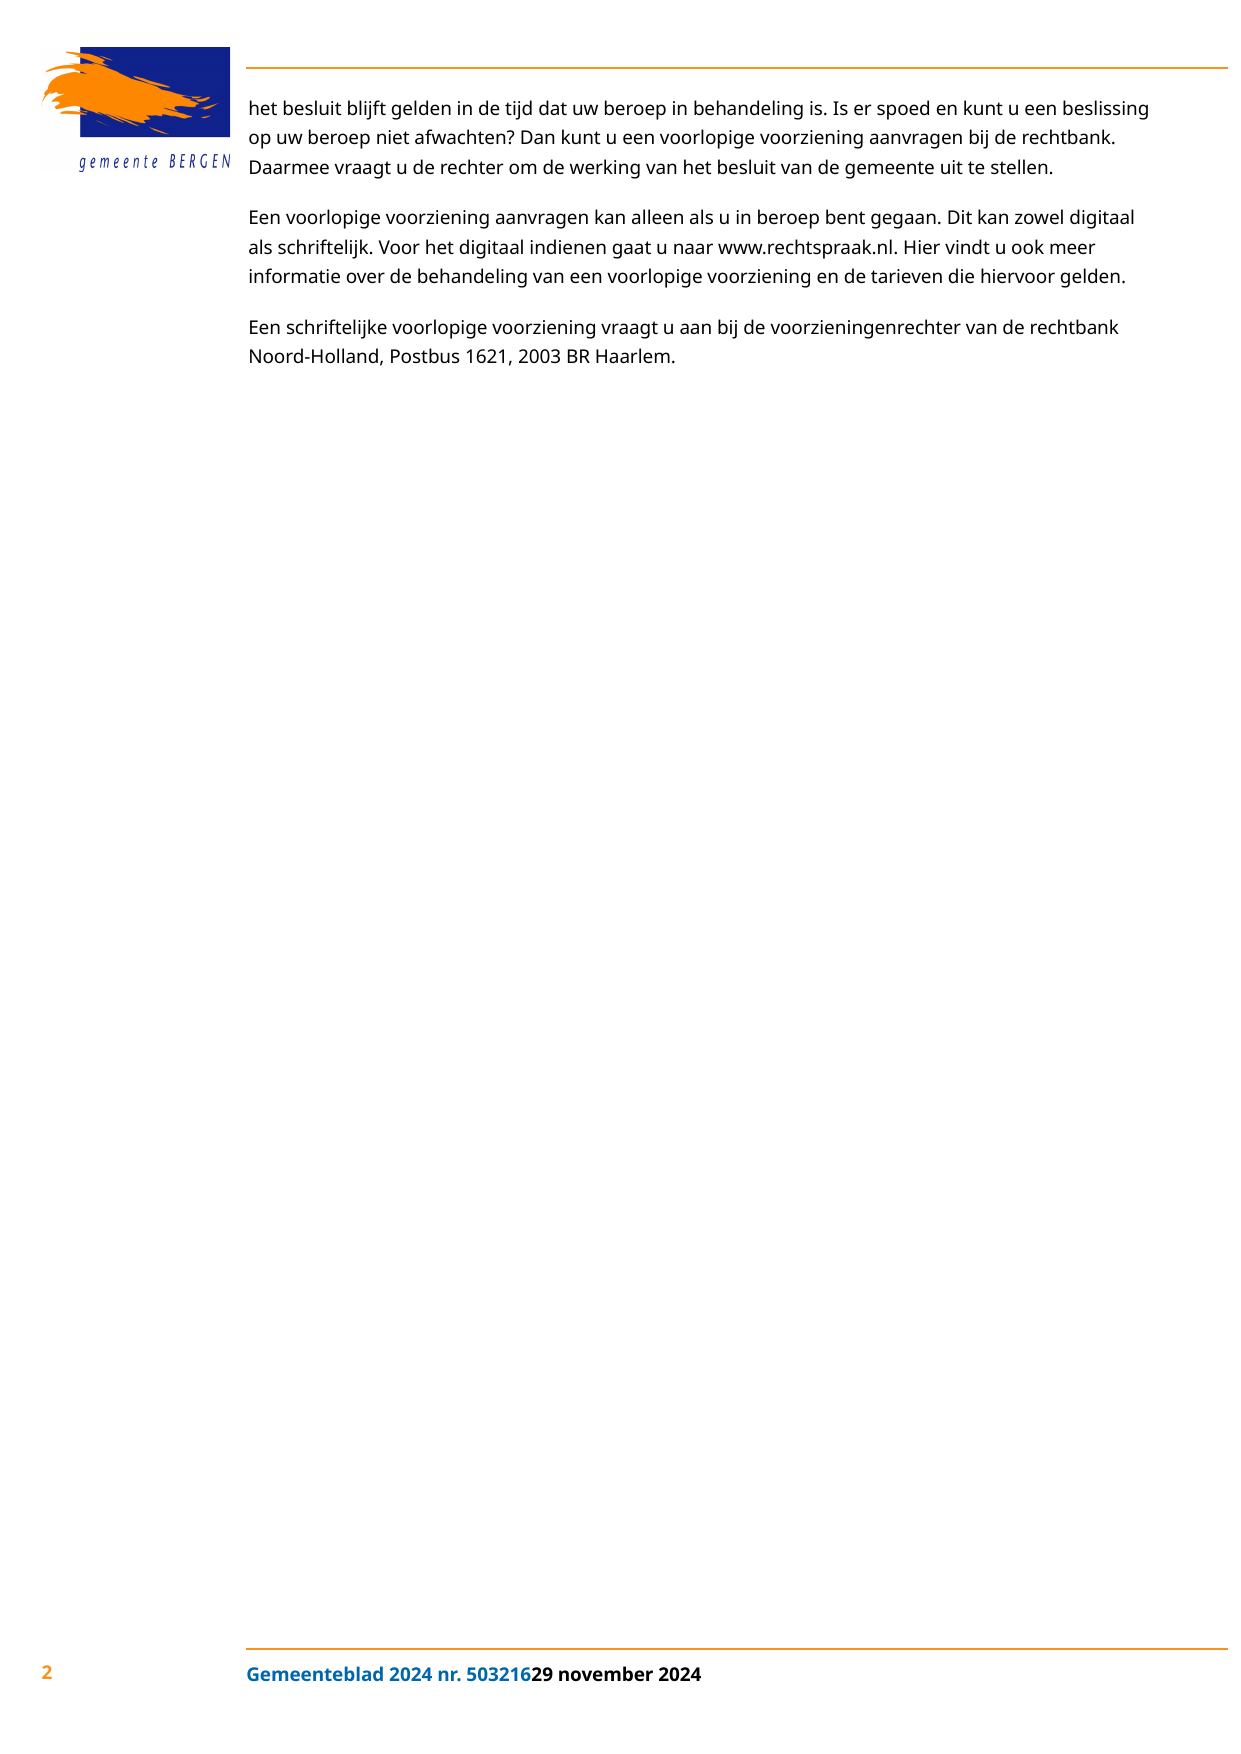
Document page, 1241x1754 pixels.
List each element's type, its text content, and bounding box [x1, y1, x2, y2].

text Een voorlopige voorziening aanvragen kan alleen als u in beroep bent gegaan. Dit kan zowel digitaal als schriftelijk. Voor het digitaal indienen gaat u naar www.rechtspraak.nl. Hier vindt u ook meer informatie over de behandeling van een voorlopige voorziening en de tarieven die hiervoor gelden. [248, 204, 1152, 289]
text het besluit blijft gelden in de tijd dat uw beroep in behandeling is. Is er spoed en kunt u een beslissing op uw beroep niet afwachten? Dan kunt u een voorlopige voorziening aanvragen bij de rechtbank. Daarmee vraagt u de rechter om de werking van het besluit van de gemeente uit te stellen. [248, 95, 1152, 180]
picture [41, 47, 231, 172]
text Een schriftelijke voorlopige voorziening vraagt u aan bij de voorzieningenrechter van de rechtbank Noord-Holland, Postbus 1621, 2003 BR Haarlem. [248, 314, 1152, 369]
